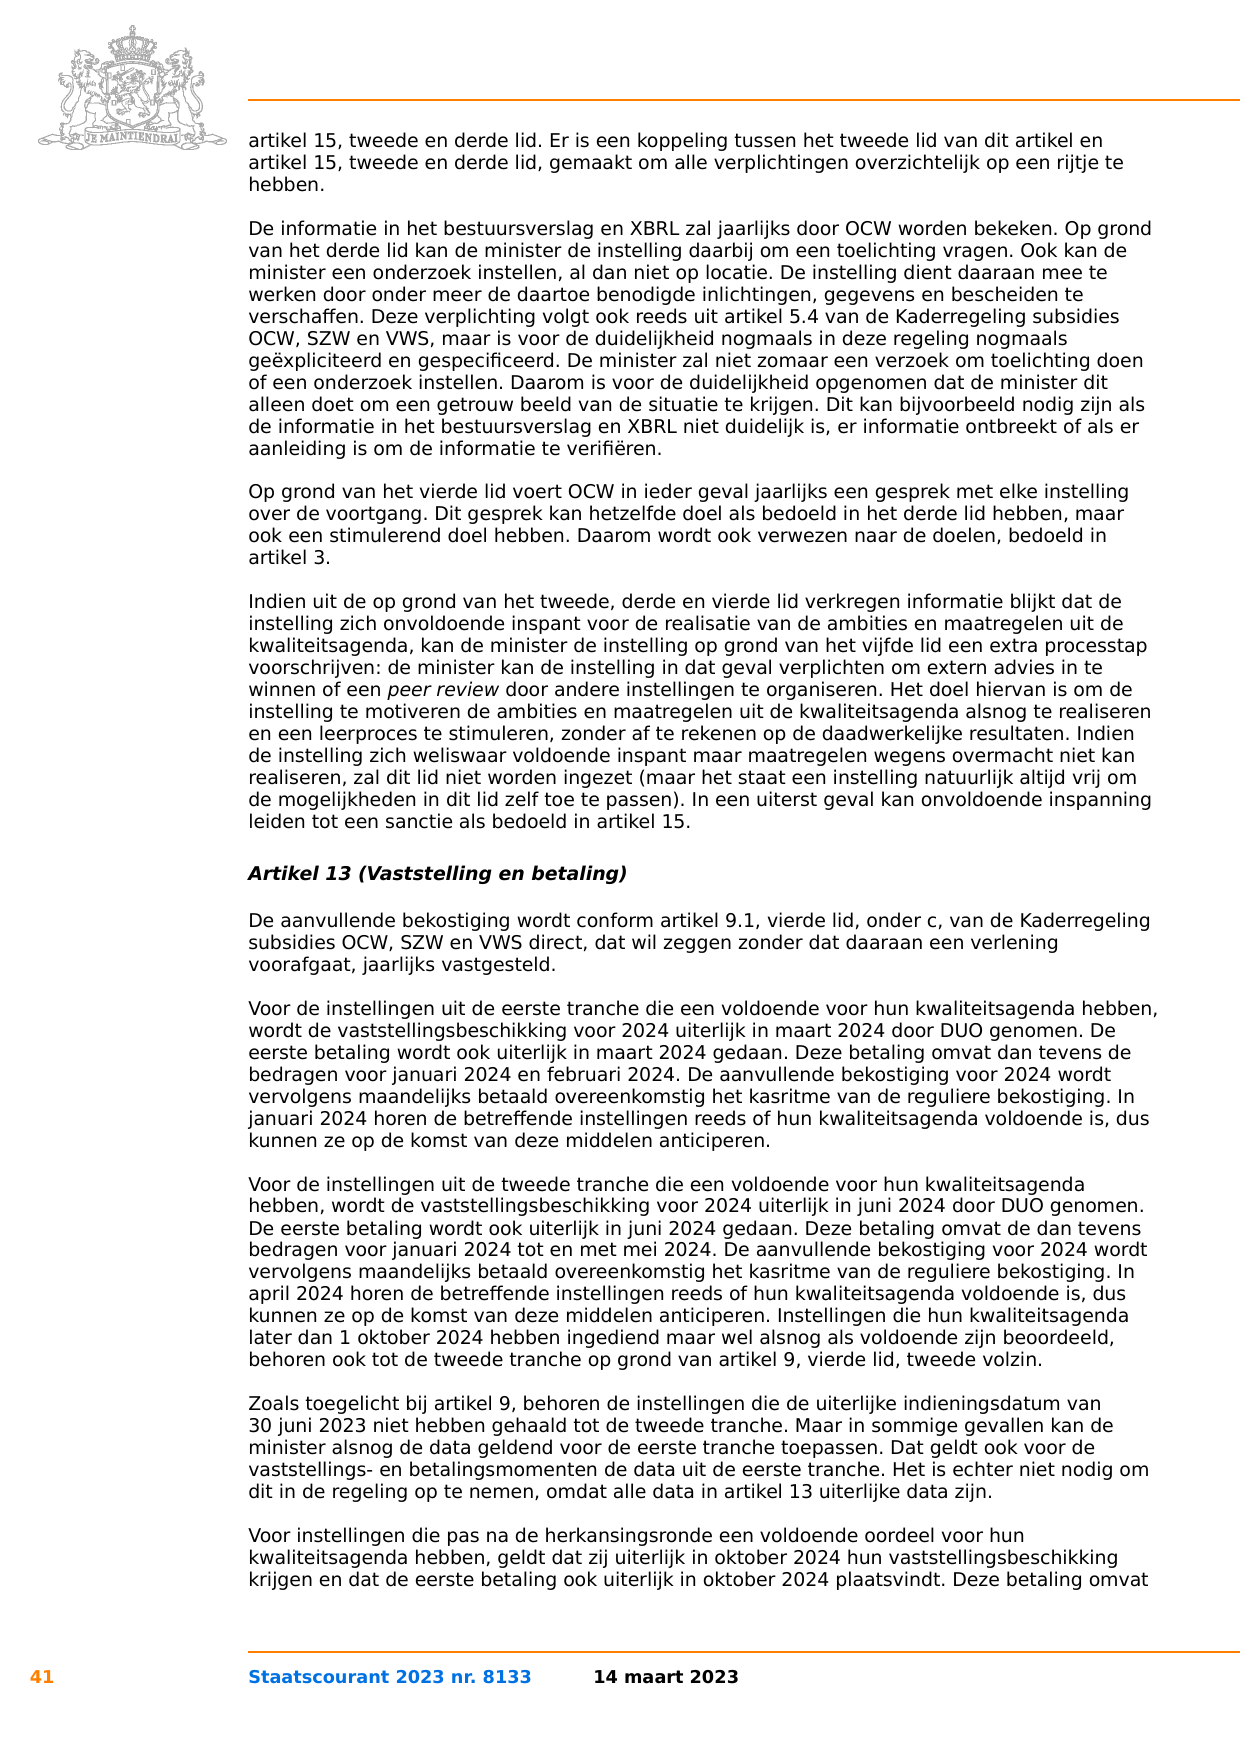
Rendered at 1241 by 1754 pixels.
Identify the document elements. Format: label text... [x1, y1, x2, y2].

text Voor instellingen die pas na de herkansingsronde een voldoende oordeel voor hun kwaliteitsagenda hebben, geldt dat zij uiterlijk in oktober 2024 hun vaststellingsbeschikking krijgen en dat de eerste betaling ook uiterlijk in oktober 2024 plaatsvindt. Deze betaling omvat [248, 1525, 1163, 1591]
text De aanvullende bekostiging wordt conform artikel 9.1, vierde lid, onder c, van de Kaderregeling subsidies OCW, SZW en VWS direct, dat wil zeggen zonder dat daaraan een verlening voorafgaat, jaarlijks vastgesteld. [248, 910, 1163, 976]
subtitle Artikel 13 (Vaststelling en betaling) [248, 863, 1163, 885]
text Voor de instellingen uit de eerste tranche die een voldoende voor hun kwaliteitsagenda hebben, wordt de vaststellingsbeschikking voor 2024 uiterlijk in maart 2024 door DUO genomen. De eerste betaling wordt ook uiterlijk in maart 2024 gedaan. Deze betaling omvat dan tevens de bedragen voor januari 2024 en februari 2024. De aanvullende bekostiging voor 2024 wordt vervolgens maandelijks betaald overeenkomstig het kasritme van de reguliere bekostiging. In januari 2024 horen de betreffende instellingen reeds of hun kwaliteitsagenda voldoende is, dus kunnen ze op de komst van deze middelen anticiperen. [248, 998, 1163, 1152]
text Indien uit de op grond van het tweede, derde en vierde lid verkregen informatie blijkt dat de instelling zich onvoldoende inspant voor de realisatie van de ambities en maatregelen uit de kwaliteitsagenda, kan de minister de instelling op grond van het vijfde lid een extra processtap voorschrijven: de minister kan de instelling in dat geval verplichten om extern advies in te winnen of een peer review door andere instellingen te organiseren. Het doel hiervan is om de instelling te motiveren de ambities en maatregelen uit de kwaliteitsagenda alsnog te realiseren en een leerproces te stimuleren, zonder af te rekenen op de daadwerkelijke resultaten. Indien de instelling zich weliswaar voldoende inspant maar maatregelen wegens overmacht niet kan realiseren, zal dit lid niet worden ingezet (maar het staat een instelling natuurlijk altijd vrij om de mogelijkheden in dit lid zelf toe te passen). In een uiterst geval kan onvoldoende inspanning leiden tot een sanctie als bedoeld in artikel 15. [248, 591, 1163, 833]
text De informatie in het bestuursverslag en XBRL zal jaarlijks door OCW worden bekeken. Op grond van het derde lid kan de minister de instelling daarbij om een toelichting vragen. Ook kan de minister een onderzoek instellen, al dan niet op locatie. De instelling dient daaraan mee te werken door onder meer de daartoe benodigde inlichtingen, gegevens en bescheiden te verschaffen. Deze verplichting volgt ook reeds uit artikel 5.4 van de Kaderregeling subsidies OCW, SZW en VWS, maar is voor de duidelijkheid nogmaals in deze regeling nogmaals geëxpliciteerd en gespecificeerd. De minister zal niet zomaar een verzoek om toelichting doen of een onderzoek instellen. Daarom is voor de duidelijkheid opgenomen dat de minister dit alleen doet om een getrouw beeld van de situatie te krijgen. Dit kan bijvoorbeeld nodig zijn als de informatie in het bestuursverslag en XBRL niet duidelijk is, er informatie ontbreekt of als er aanleiding is om de informatie te verifiëren. [248, 218, 1163, 459]
text Zoals toegelicht bij artikel 9, behoren de instellingen die de uiterlijke indieningsdatum van 30 juni 2023 niet hebben gehaald tot de tweede tranche. Maar in sommige gevallen kan de minister alsnog de data geldend voor de eerste tranche toepassen. Dat geldt ook voor de vaststellings- en betalingsmomenten de data uit de eerste tranche. Het is echter niet nodig om dit in de regeling op te nemen, omdat alle data in artikel 13 uiterlijke data zijn. [248, 1393, 1163, 1503]
picture [38, 25, 227, 150]
text Voor de instellingen uit de tweede tranche die een voldoende voor hun kwaliteitsagenda hebben, wordt de vaststellingsbeschikking voor 2024 uiterlijk in juni 2024 door DUO genomen. De eerste betaling wordt ook uiterlijk in juni 2024 gedaan. Deze betaling omvat de dan tevens bedragen voor januari 2024 tot en met mei 2024. De aanvullende bekostiging voor 2024 wordt vervolgens maandelijks betaald overeenkomstig het kasritme van de reguliere bekostiging. In april 2024 horen de betreffende instellingen reeds of hun kwaliteitsagenda voldoende is, dus kunnen ze op de komst van deze middelen anticiperen. Instellingen die hun kwaliteitsagenda later dan 1 oktober 2024 hebben ingediend maar wel alsnog als voldoende zijn beoordeeld, behoren ook tot de tweede tranche op grond van artikel 9, vierde lid, tweede volzin. [248, 1173, 1163, 1371]
text artikel 15, tweede en derde lid. Er is een koppeling tussen het tweede lid van dit artikel en artikel 15, tweede en derde lid, gemaakt om alle verplichtingen overzichtelijk op een rijtje te hebben. [248, 130, 1163, 196]
text Op grond van het vierde lid voert OCW in ieder geval jaarlijks een gesprek met elke instelling over de voortgang. Dit gesprek kan hetzelfde doel als bedoeld in het derde lid hebben, maar ook een stimulerend doel hebben. Daarom wordt ook verwezen naar de doelen, bedoeld in artikel 3. [248, 481, 1163, 569]
